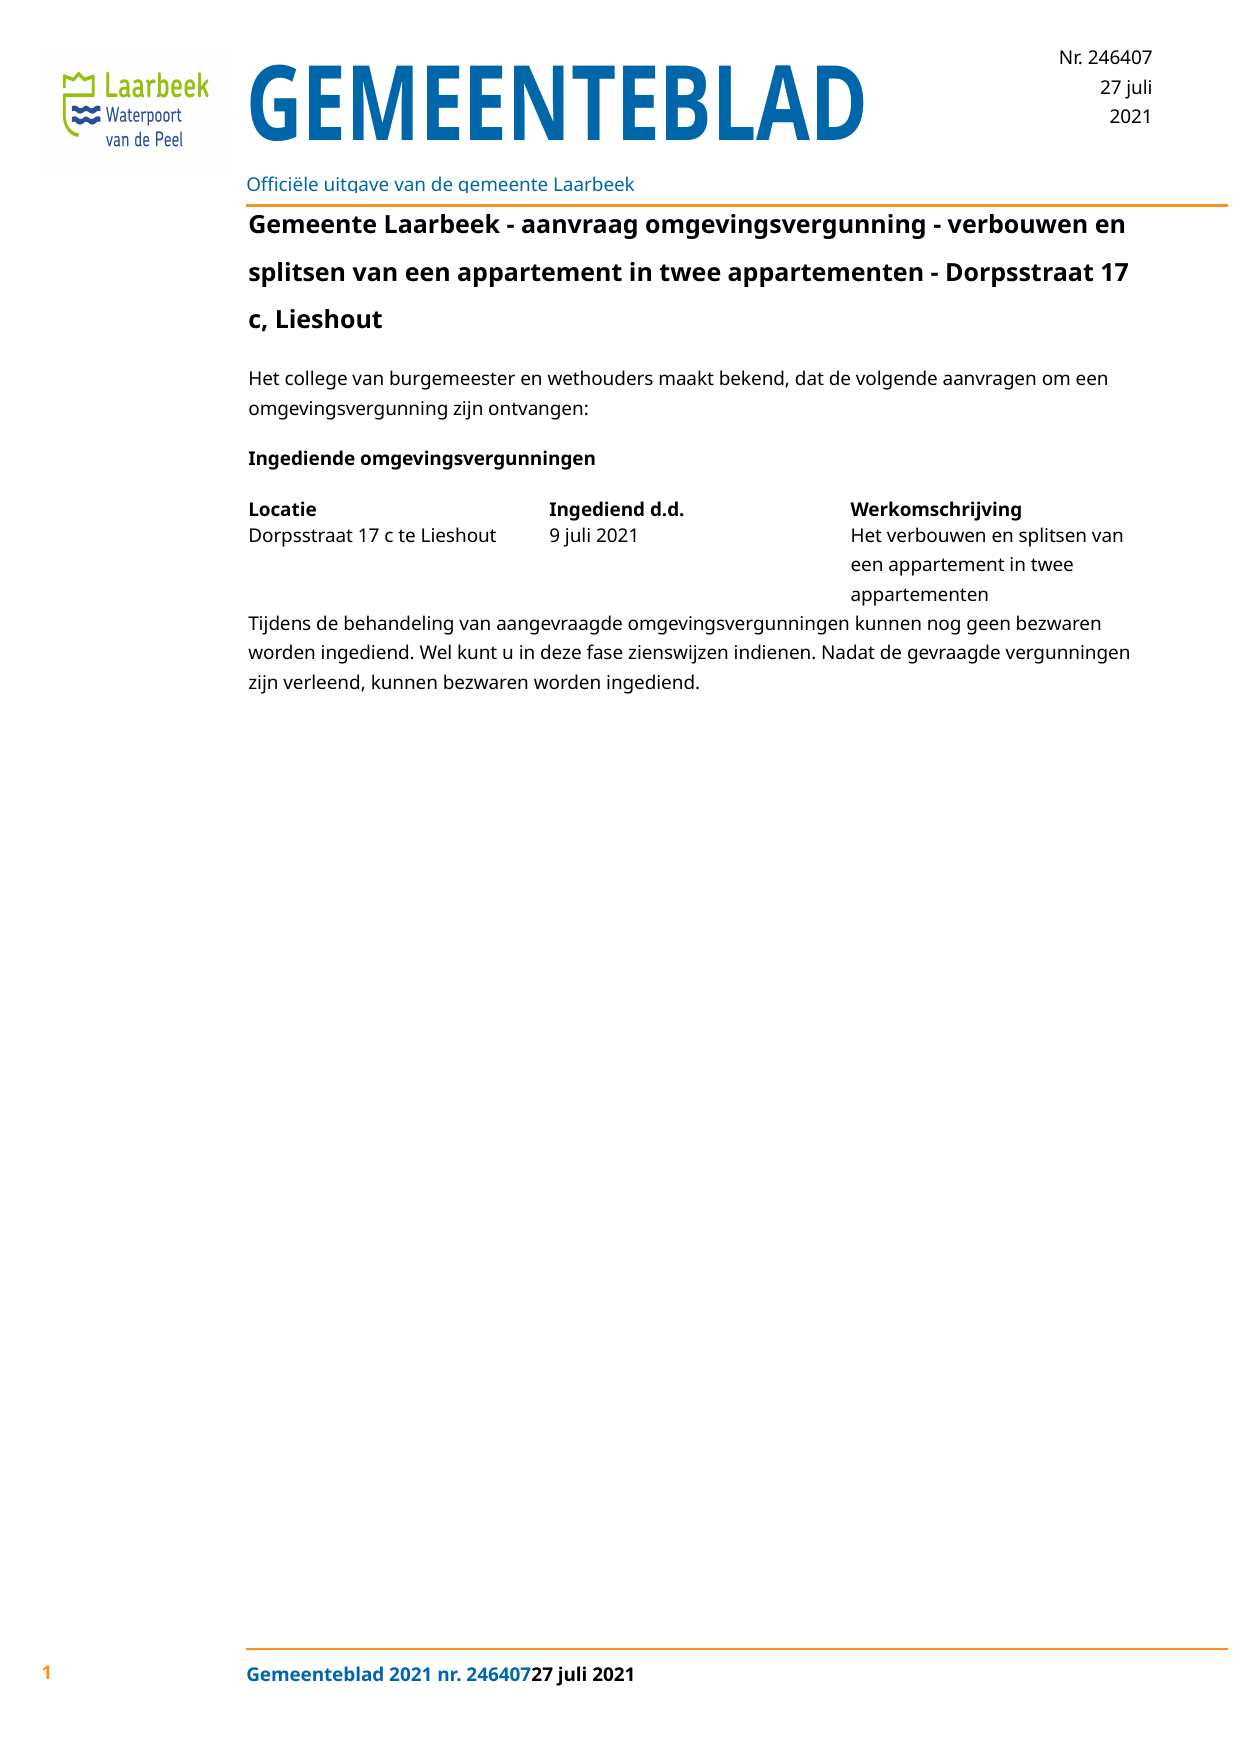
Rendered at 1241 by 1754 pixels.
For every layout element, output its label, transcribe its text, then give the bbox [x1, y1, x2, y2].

table_cell Het verbouwen en splitsen van een appartement in twee appartementen [850, 522, 1152, 607]
table_header Werkomschrijving [850, 496, 1152, 522]
picture [41, 47, 231, 172]
text Tijdens de behandeling van aangevraagde omgevingsvergunningen kunnen nog geen bezwaren worden ingediend. Wel kunt u in deze fase zienswijzen indienen. Nadat de gevraagde vergunningen zijn verleend, kunnen bezwaren worden ingediend. [248, 610, 1152, 695]
table_cell 9 juli 2021 [549, 522, 850, 607]
text Ingediende omgevingsvergunningen [248, 446, 1152, 471]
table_header Ingediend d.d. [549, 496, 850, 522]
text Gemeente Laarbeek - aanvraag omgevingsvergunning - verbouwen en splitsen van een appartement in twee appartementen - Dorpsstraat 17 c, Lieshout [248, 207, 1152, 336]
table_cell Dorpsstraat 17 c te Lieshout [248, 522, 549, 607]
table_header Locatie [248, 496, 549, 522]
text Het college van burgemeester en wethouders maakt bekend, dat de volgende aanvragen om een omgevingsvergunning zijn ontvangen: [248, 366, 1152, 421]
